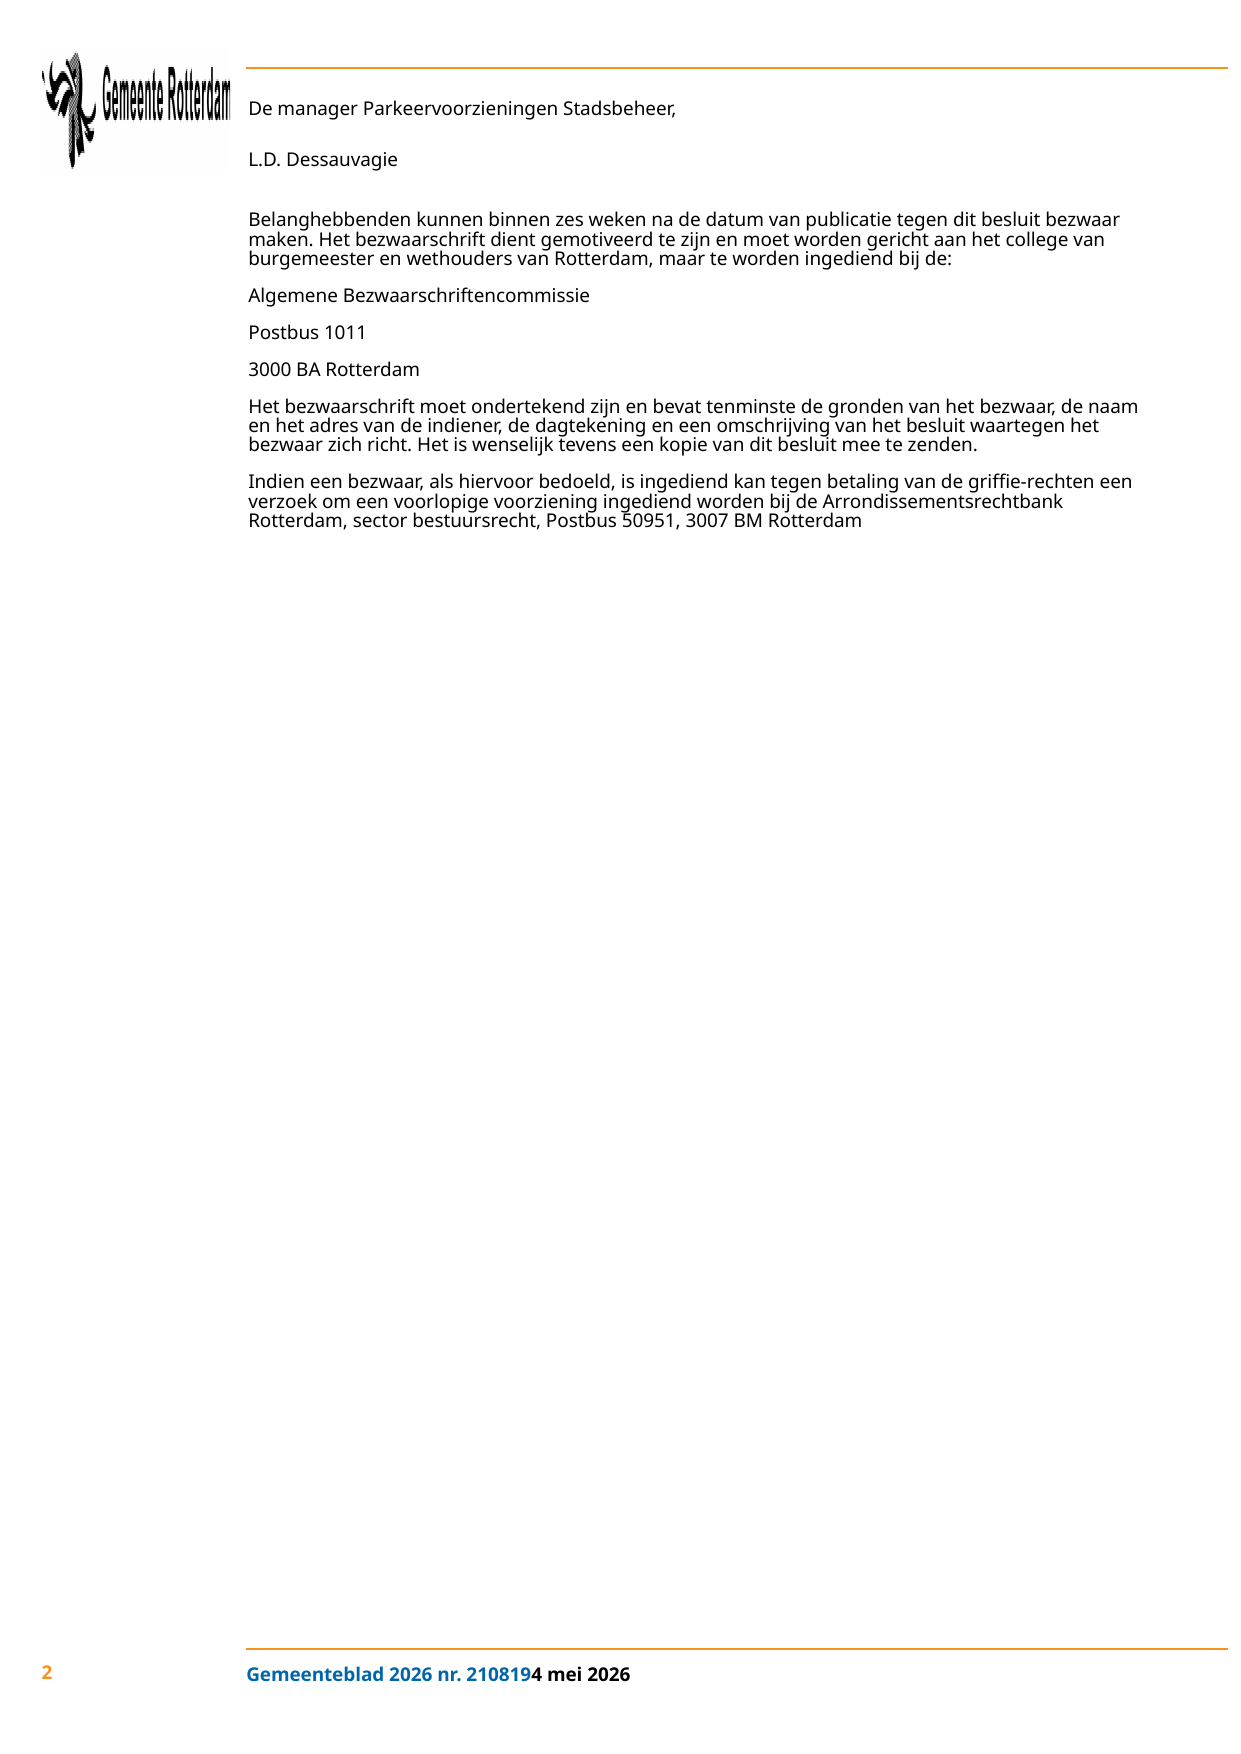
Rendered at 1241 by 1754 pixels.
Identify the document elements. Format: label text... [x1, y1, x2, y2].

text 3000 BA Rotterdam [248, 361, 1152, 380]
text De manager Parkeervoorzieningen Stadsbeheer, [248, 95, 1152, 121]
picture [41, 47, 231, 172]
text Indien een bezwaar, als hiervoor bedoeld, is ingediend kan tegen betaling van de griffie-rechten een verzoek om een voorlopige voorziening ingediend worden bij de Arrondissementsrechtbank Rotterdam, sector bestuursrecht, Postbus 50951, 3007 BM Rotterdam [248, 473, 1152, 531]
text Postbus 1011 [248, 324, 1152, 343]
text Belanghebbenden kunnen binnen zes weken na de datum van publicatie tegen dit besluit bezwaar maken. Het bezwaarschrift dient gemotiveerd te zijn en moet worden gericht aan het college van burgemeester en wethouders van Rotterdam, maar te worden ingediend bij de: [248, 211, 1152, 269]
text Het bezwaarschrift moet ondertekend zijn en bevat tenminste de gronden van het bezwaar, de naam en het adres van de indiener, de dagtekening en een omschrijving van het besluit waartegen het bezwaar zich richt. Het is wenselijk tevens een kopie van dit besluit mee te zenden. [248, 398, 1152, 456]
text L.D. Dessauvagie [248, 146, 1152, 172]
text Algemene Bezwaarschriftencommissie [248, 287, 1152, 306]
